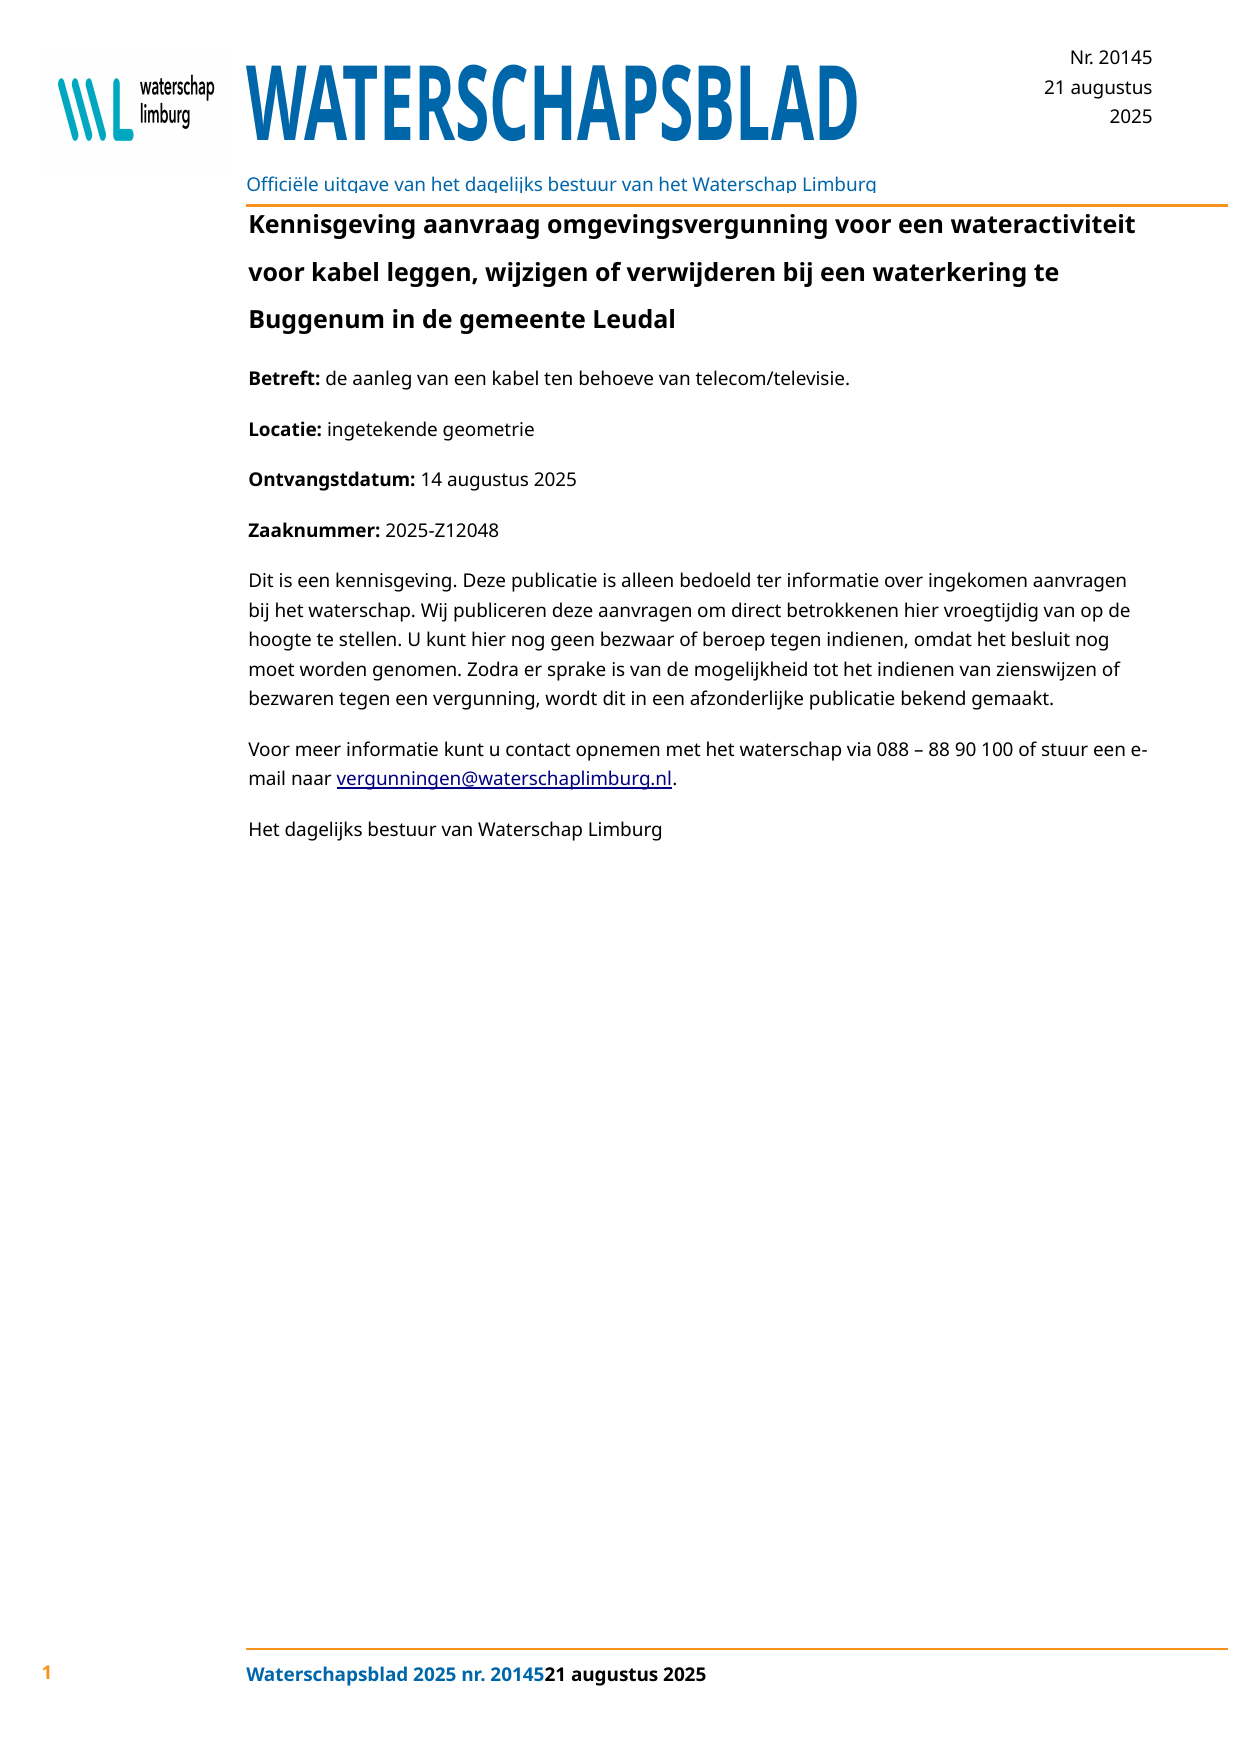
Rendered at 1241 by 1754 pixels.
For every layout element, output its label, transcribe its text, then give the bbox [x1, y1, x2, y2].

text Ontvangstdatum: 14 augustus 2025 [248, 466, 1152, 492]
picture [41, 47, 231, 172]
text Zaaknummer: 2025-Z12048 [248, 517, 1152, 542]
text Betreft: de aanleg van een kabel ten behoeve van telecom/televisie. [248, 366, 1152, 391]
text Dit is een kennisgeving. Deze publicatie is alleen bedoeld ter informatie over ingekomen aanvragen bij het waterschap. Wij publiceren deze aanvragen om direct betrokkenen hier vroegtijdig van op de hoogte te stellen. U kunt hier nog geen bezwaar of beroep tegen indienen, omdat het besluit nog moet worden genomen. Zodra er sprake is van de mogelijkheid tot het indienen van zienswijzen of bezwaren tegen een vergunning, wordt dit in een afzonderlijke publicatie bekend gemaakt. [248, 567, 1152, 711]
text Locatie: ingetekende geometrie [248, 416, 1152, 442]
text Voor meer informatie kunt u contact opnemen met het waterschap via 088 – 88 90 100 of stuur een e-mail naar vergunningen@waterschaplimburg.nl. [248, 736, 1152, 791]
text Het dagelijks bestuur van Waterschap Limburg [248, 816, 1152, 842]
text Kennisgeving aanvraag omgevingsvergunning voor een wateractiviteit voor kabel leggen, wijzigen of verwijderen bij een waterkering te Buggenum in de gemeente Leudal [248, 207, 1152, 336]
